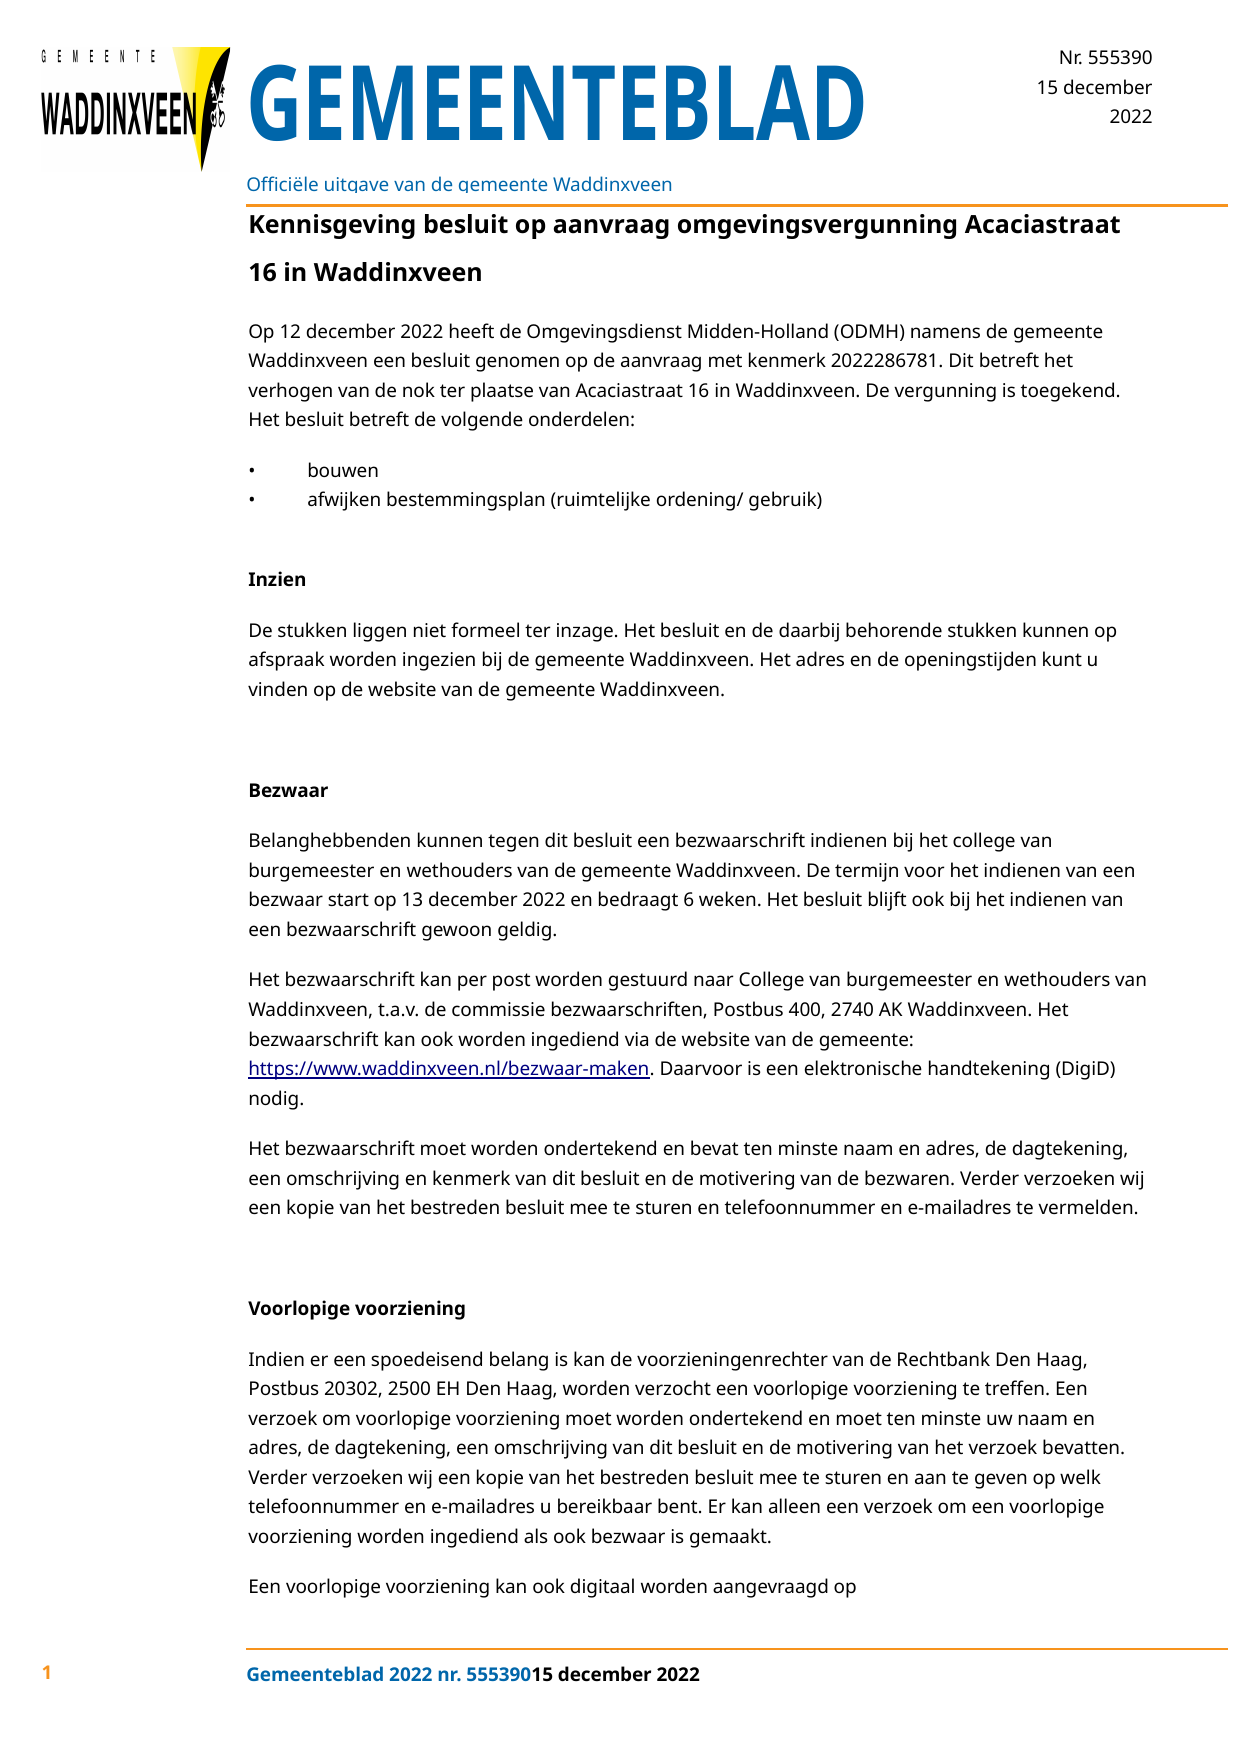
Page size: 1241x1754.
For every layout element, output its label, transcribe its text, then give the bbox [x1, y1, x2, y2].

list bouwen [248, 457, 1152, 483]
text Kennisgeving besluit op aanvraag omgevingsvergunning Acaciastraat 16 in Waddinxveen [248, 207, 1152, 288]
text Inzien [248, 567, 1152, 592]
text Voorlopige voorziening [248, 1295, 1152, 1321]
text Belanghebbenden kunnen tegen dit besluit een bezwaarschrift indienen bij het college van burgemeester en wethouders van de gemeente Waddinxveen. De termijn voor het indienen van een bezwaar start op 13 december 2022 en bedraagt 6 weken. Het besluit blijft ook bij het indienen van een bezwaarschrift gewoon geldig. [248, 827, 1152, 942]
picture [41, 47, 231, 172]
text Indien er een spoedeisend belang is kan de voorzieningenrechter van de Rechtbank Den Haag, Postbus 20302, 2500 EH Den Haag, worden verzocht een voorlopige voorziening te treffen. Een verzoek om voorlopige voorziening moet worden ondertekend en moet ten minste uw naam en adres, de dagtekening, een omschrijving van dit besluit en de motivering van het verzoek bevatten. Verder verzoeken wij een kopie van het bestreden besluit mee te sturen en aan te geven op welk telefoonnummer en e-mailadres u bereikbaar bent. Er kan alleen een verzoek om een voorlopige voorziening worden ingediend als ook bezwaar is gemaakt. [248, 1346, 1152, 1549]
text Bezwaar [248, 777, 1152, 803]
text Een voorlopige voorziening kan ook digitaal worden aangevraagd op [248, 1574, 1152, 1599]
text De stukken liggen niet formeel ter inzage. Het besluit en de daarbij behorende stukken kunnen op afspraak worden ingezien bij de gemeente Waddinxveen. Het adres en de openingstijden kunt u vinden op de website van de gemeente Waddinxveen. [248, 617, 1152, 702]
text Het bezwaarschrift moet worden ondertekend en bevat ten minste naam en adres, de dagtekening, een omschrijving en kenmerk van dit besluit en de motivering van de bezwaren. Verder verzoeken wij een kopie van het bestreden besluit mee te sturen en telefoonnummer en e-mailadres te vermelden. [248, 1135, 1152, 1220]
list afwijken bestemmingsplan (ruimtelijke ordening/ gebruik) [248, 487, 1152, 512]
text Het bezwaarschrift kan per post worden gestuurd naar College van burgemeester en wethouders van Waddinxveen, t.a.v. de commissie bezwaarschriften, Postbus 400, 2740 AK Waddinxveen. Het bezwaarschrift kan ook worden ingediend via de website van de gemeente: https://www.waddinxveen.nl/bezwaar-maken. Daarvoor is een elektronische handtekening (DigiD) nodig. [248, 967, 1152, 1111]
text Op 12 december 2022 heeft de Omgevingsdienst Midden-Holland (ODMH) namens de gemeente Waddinxveen een besluit genomen op de aanvraag met kenmerk 2022286781. Dit betreft het verhogen van de nok ter plaatse van Acaciastraat 16 in Waddinxveen. De vergunning is toegekend. Het besluit betreft de volgende onderdelen: [248, 318, 1152, 432]
